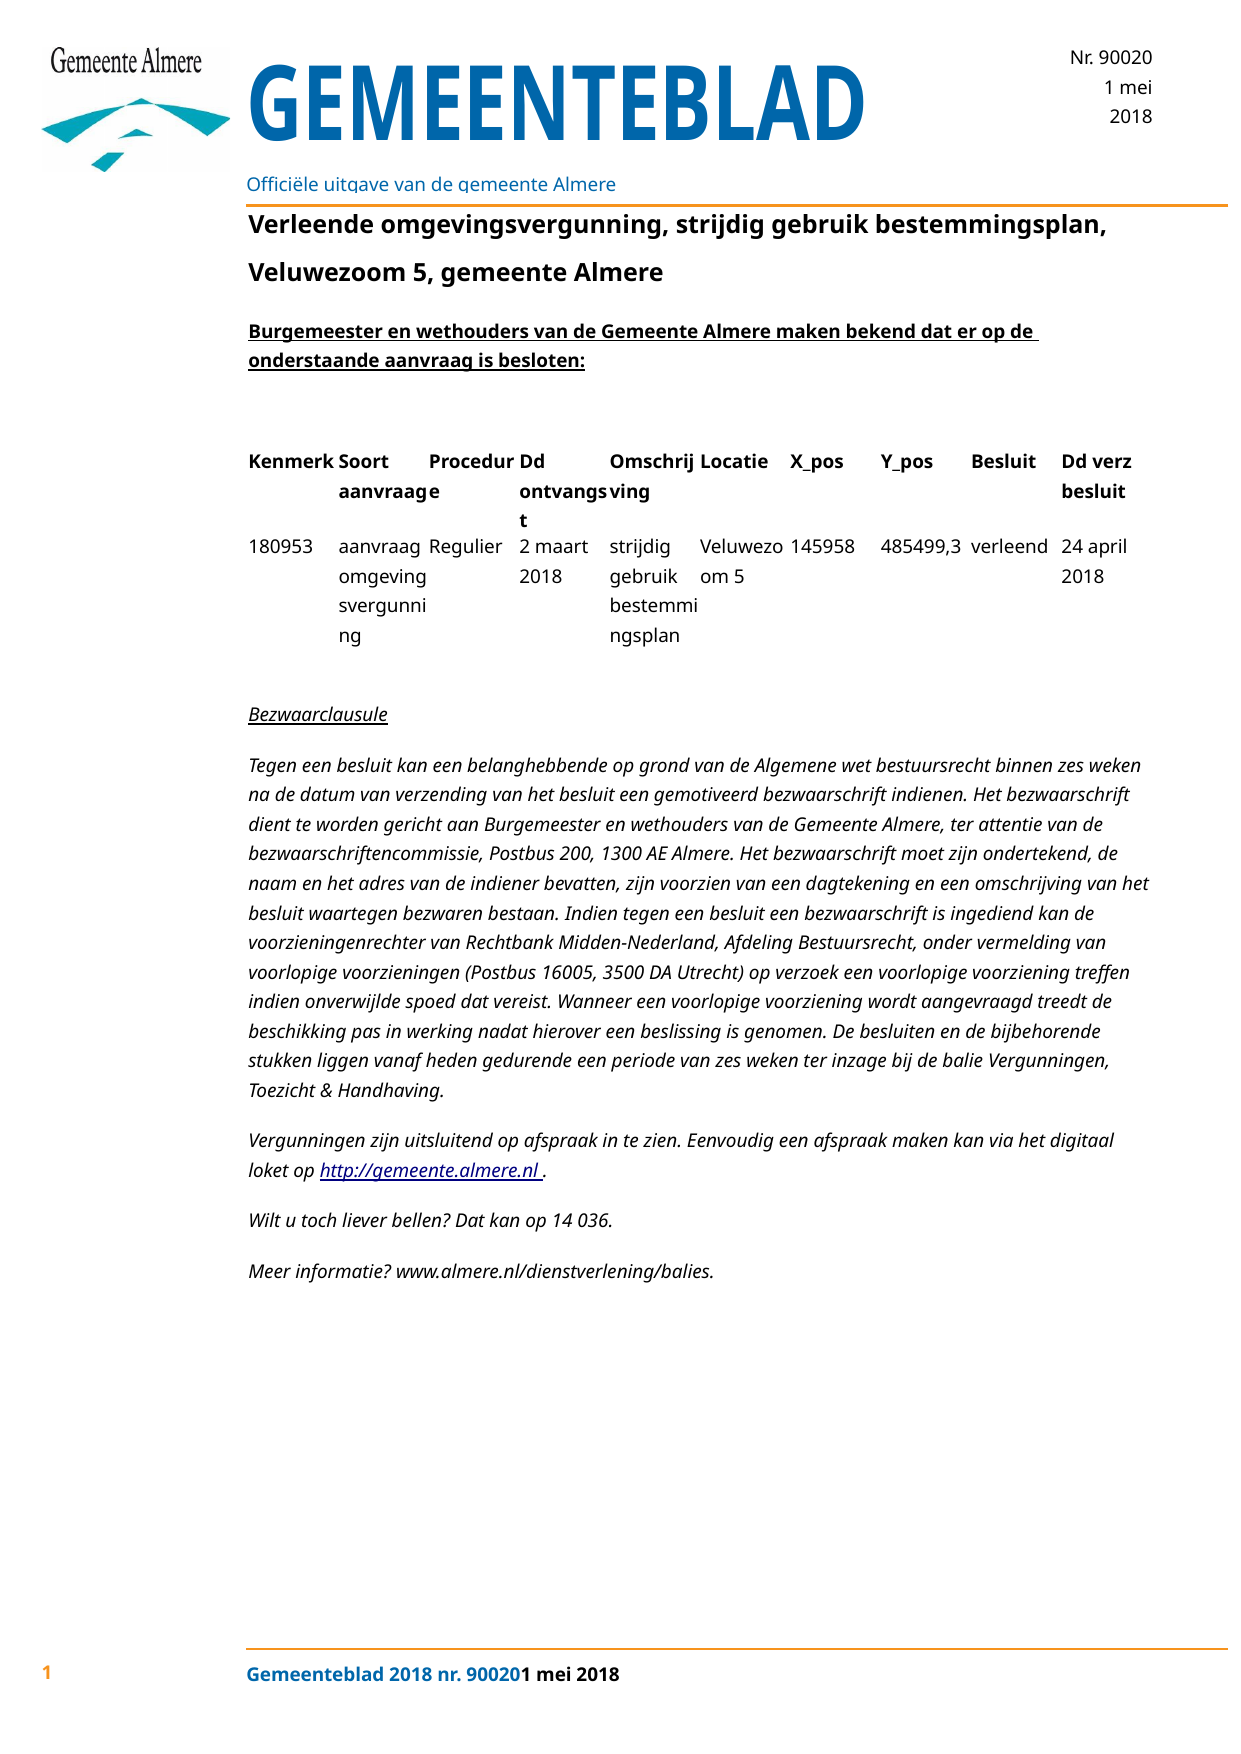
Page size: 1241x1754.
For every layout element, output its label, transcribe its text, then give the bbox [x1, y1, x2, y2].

table_header Besluit [971, 449, 1061, 533]
table_cell Veluwezoom 5 [700, 533, 790, 648]
table_header Y_pos [881, 449, 971, 533]
table_header Kenmerk [248, 449, 338, 533]
table_header Dd ontvangst [519, 449, 609, 533]
table_cell verleend [971, 533, 1061, 648]
table_header Procedure [429, 449, 519, 533]
table_header Soort aanvraag [338, 449, 429, 533]
table_cell 145958 [790, 533, 881, 648]
table_cell aanvraag omgevingsvergunning [338, 533, 429, 648]
text Burgemeester en wethouders van de Gemeente Almere maken bekend dat er op de onderstaande aanvraag is besloten: [248, 318, 1152, 373]
table_cell 24 april 2018 [1061, 533, 1152, 648]
picture [41, 47, 231, 172]
table_header Omschrijving [609, 449, 700, 533]
text Wilt u toch liever bellen? Dat kan op 14 036. [248, 1208, 1152, 1233]
text Vergunningen zijn uitsluitend op afspraak in te zien. Eenvoudig een afspraak maken kan via het digitaal loket op http://gemeente.almere.nl . [248, 1128, 1152, 1183]
text Verleende omgevingsvergunning, strijdig gebruik bestemmingsplan, Veluwezoom 5, gemeente Almere [248, 207, 1152, 288]
table_header X_pos [790, 449, 881, 533]
table_cell Regulier [429, 533, 519, 648]
table_cell strijdig gebruik bestemmingsplan [609, 533, 700, 648]
table_cell 485499,3 [881, 533, 971, 648]
text Bezwaarclausule [248, 701, 1152, 727]
text Tegen een besluit kan een belanghebbende op grond van de Algemene wet bestuursrecht binnen zes weken na de datum van verzending van het besluit een gemotiveerd bezwaarschrift indienen. Het bezwaarschrift dient te worden gericht aan Burgemeester en wethouders van de Gemeente Almere, ter attentie van de bezwaarschriftencommissie, Postbus 200, 1300 AE Almere. Het bezwaarschrift moet zijn ondertekend, de naam en het adres van de indiener bevatten, zijn voorzien van een dagtekening en een omschrijving van het besluit waartegen bezwaren bestaan. Indien tegen een besluit een bezwaarschrift is ingediend kan de voorzieningenrechter van Rechtbank Midden-Nederland, Afdeling Bestuursrecht, onder vermelding van voorlopige voorzieningen (Postbus 16005, 3500 DA Utrecht) op verzoek een voorlopige voorziening treffen indien onverwijlde spoed dat vereist. Wanneer een voorlopige voorziening wordt aangevraagd treedt de beschikking pas in werking nadat hierover een beslissing is genomen. De besluiten en de bijbehorende stukken liggen vanaf heden gedurende een periode van zes weken ter inzage bij de balie Vergunningen, Toezicht & Handhaving. [248, 752, 1152, 1103]
table_cell 2 maart 2018 [519, 533, 609, 648]
text Meer informatie? www.almere.nl/dienstverlening/balies. [248, 1258, 1152, 1284]
table_header Dd verz besluit [1061, 449, 1152, 533]
table_header Locatie [700, 449, 790, 533]
table_cell 180953 [248, 533, 338, 648]
